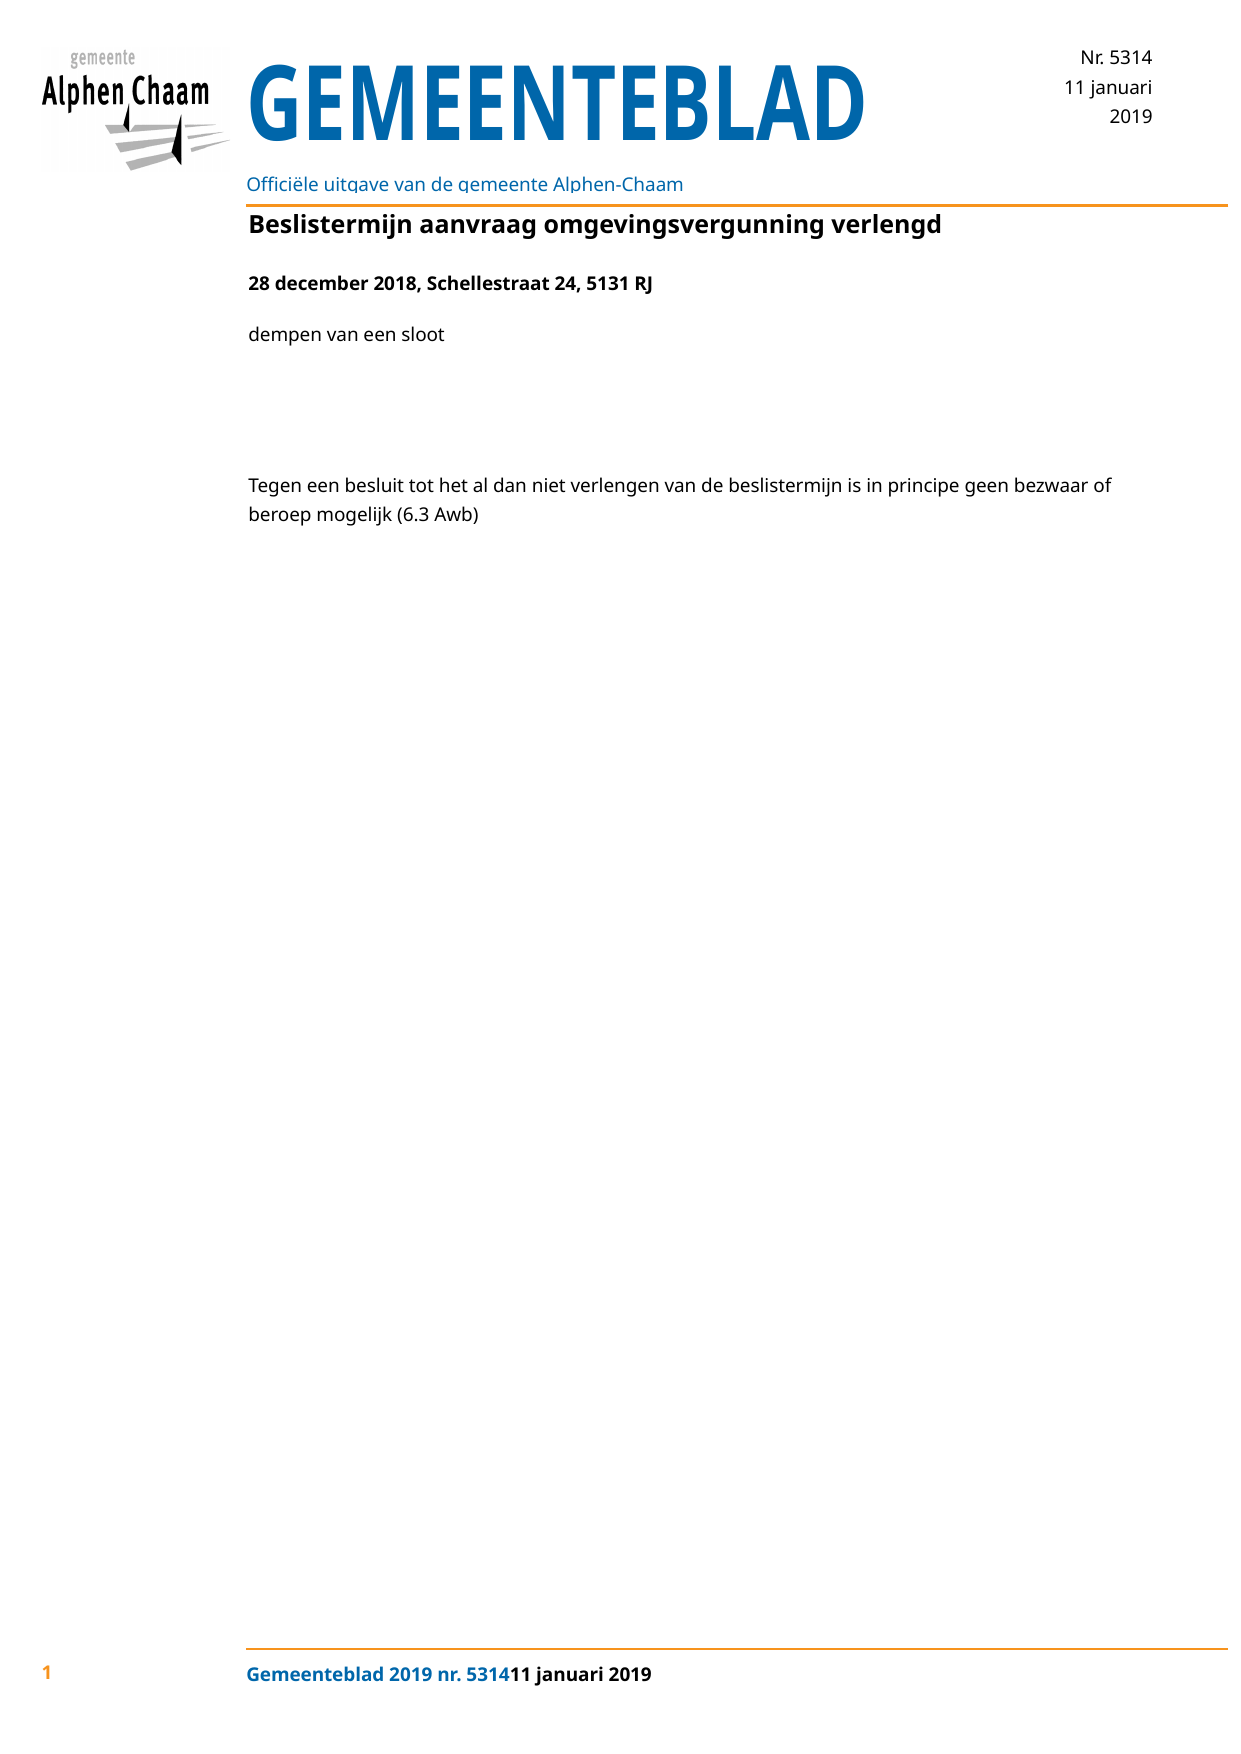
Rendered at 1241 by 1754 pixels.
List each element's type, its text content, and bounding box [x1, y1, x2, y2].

text Beslistermijn aanvraag omgevingsvergunning verlengd [248, 207, 1152, 241]
text Tegen een besluit tot het al dan niet verlengen van de beslistermijn is in principe geen bezwaar of beroep mogelijk (6.3 Awb) [248, 472, 1152, 527]
picture [41, 47, 231, 172]
text 28 december 2018, Schellestraat 24, 5131 RJ [248, 270, 1152, 296]
text dempen van een sloot [248, 321, 1152, 346]
